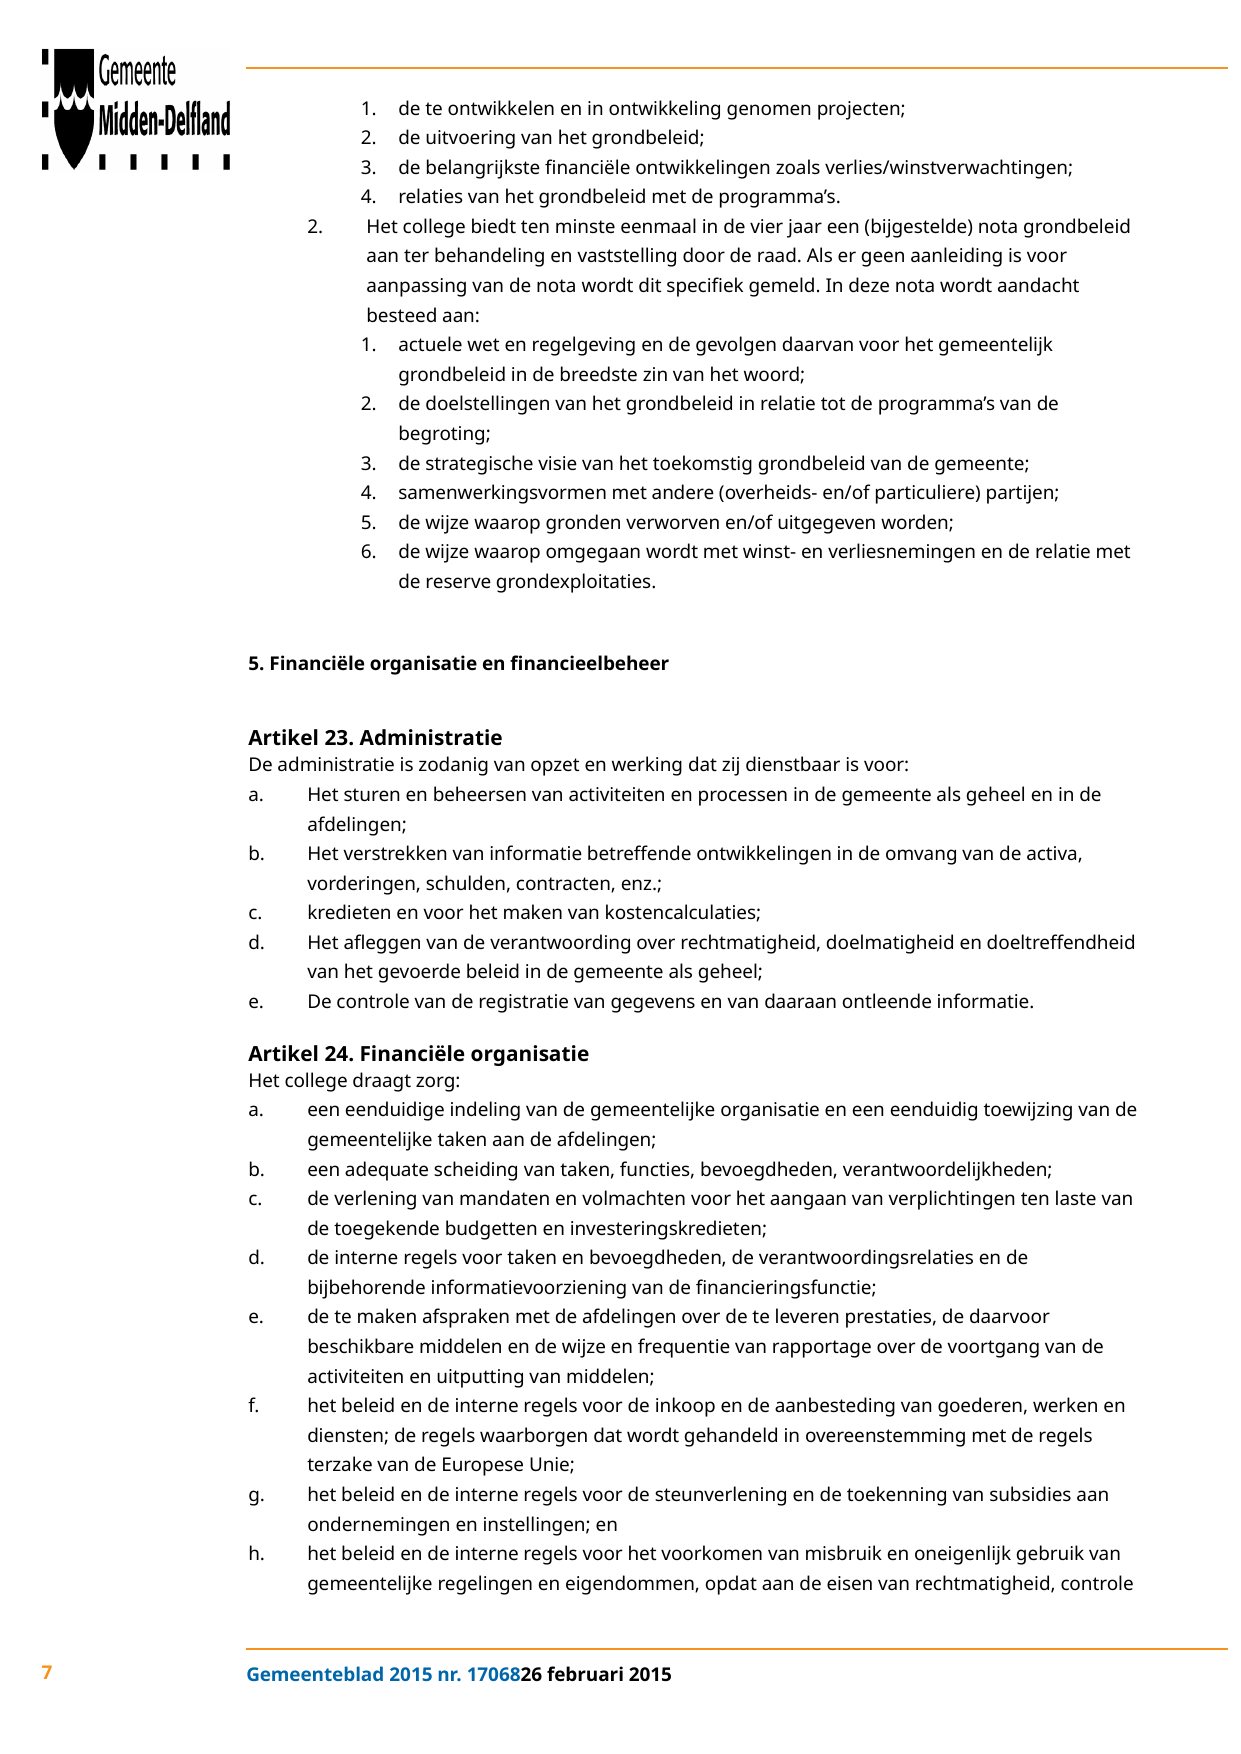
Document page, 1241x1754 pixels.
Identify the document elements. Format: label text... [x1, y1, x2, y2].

list de wijze waarop gronden verworven en/of uitgegeven worden; [361, 509, 1152, 535]
list de wijze waarop omgegaan wordt met winst- en verliesnemingen en de relatie met de reserve grondexploitaties. [361, 538, 1152, 594]
list de uitvoering van het grondbeleid; [361, 124, 1152, 150]
picture [41, 47, 231, 172]
list de verlening van mandaten en volmachten voor het aangaan van verplichtingen ten laste van de toegekende budgetten en investeringskredieten; [248, 1185, 1152, 1241]
list de strategische visie van het toekomstig grondbeleid van de gemeente; [361, 450, 1152, 476]
list Het afleggen van de verantwoording over rechtmatigheid, doelmatigheid en doeltreffendheid van het gevoerde beleid in de gemeente als geheel; [248, 929, 1152, 984]
list het beleid en de interne regels voor de steunverlening en de toekenning van subsidies aan ondernemingen en instellingen; en [248, 1481, 1152, 1537]
list actuele wet en regelgeving en de gevolgen daarvan voor het gemeentelijk grondbeleid in de breedste zin van het woord; [361, 331, 1152, 387]
list het beleid en de interne regels voor het voorkomen van misbruik en oneigenlijk gebruik van gemeentelijke regelingen en eigendommen, opdat aan de eisen van rechtmatigheid, controle [248, 1540, 1152, 1596]
list de interne regels voor taken en bevoegdheden, de verantwoordingsrelaties en de bijbehorende informatievoorziening van de financieringsfunctie; [248, 1244, 1152, 1300]
text Artikel 23. Administratie [248, 723, 1152, 752]
text Artikel 24. Financiële organisatie [248, 1039, 1152, 1067]
list de doelstellingen van het grondbeleid in relatie tot de programma’s van de begroting; [361, 391, 1152, 446]
text De administratie is zodanig van opzet en werking dat zij dienstbaar is voor: [248, 752, 1152, 777]
list relaties van het grondbeleid met de programma’s. [361, 183, 1152, 209]
list de belangrijkste financiële ontwikkelingen zoals verlies/winstverwachtingen; [361, 154, 1152, 180]
list Het verstrekken van informatie betreffende ontwikkelingen in de omvang van de activa, vorderingen, schulden, contracten, enz.; [248, 840, 1152, 896]
list een eenduidige indeling van de gemeentelijke organisatie en een eenduidig toewijzing van de gemeentelijke taken aan de afdelingen; [248, 1097, 1152, 1152]
list De controle van de registratie van gegevens en van daaraan ontleende informatie. [248, 988, 1152, 1014]
list Het sturen en beheersen van activiteiten en processen in de gemeente als geheel en in de afdelingen; [248, 781, 1152, 836]
list de te maken afspraken met de afdelingen over de te leveren prestaties, de daarvoor beschikbare middelen en de wijze en frequentie van rapportage over de voortgang van de activiteiten en uitputting van middelen; [248, 1304, 1152, 1389]
list Het college biedt ten minste eenmaal in de vier jaar een (bijgestelde) nota grondbeleid aan ter behandeling en vaststelling door de raad. Als er geen aanleiding is voor aanpassing van de nota wordt dit specifiek gemeld. In deze nota wordt aandacht besteed aan: [307, 213, 1152, 328]
list een adequate scheiding van taken, functies, bevoegdheden, verantwoordelijkheden; [248, 1156, 1152, 1182]
list de te ontwikkelen en in ontwikkeling genomen projecten; [361, 95, 1152, 121]
list het beleid en de interne regels voor de inkoop en de aanbesteding van goederen, werken en diensten; de regels waarborgen dat wordt gehandeld in overeenstemming met de regels terzake van de Europese Unie; [248, 1392, 1152, 1477]
text Het college draagt zorg: [248, 1067, 1152, 1093]
text 5. Financiële organisatie en financieelbeheer [248, 648, 1152, 677]
list kredieten en voor het maken van kostencalculaties; [248, 899, 1152, 925]
list samenwerkingsvormen met andere (overheids- en/of particuliere) partijen; [361, 479, 1152, 505]
